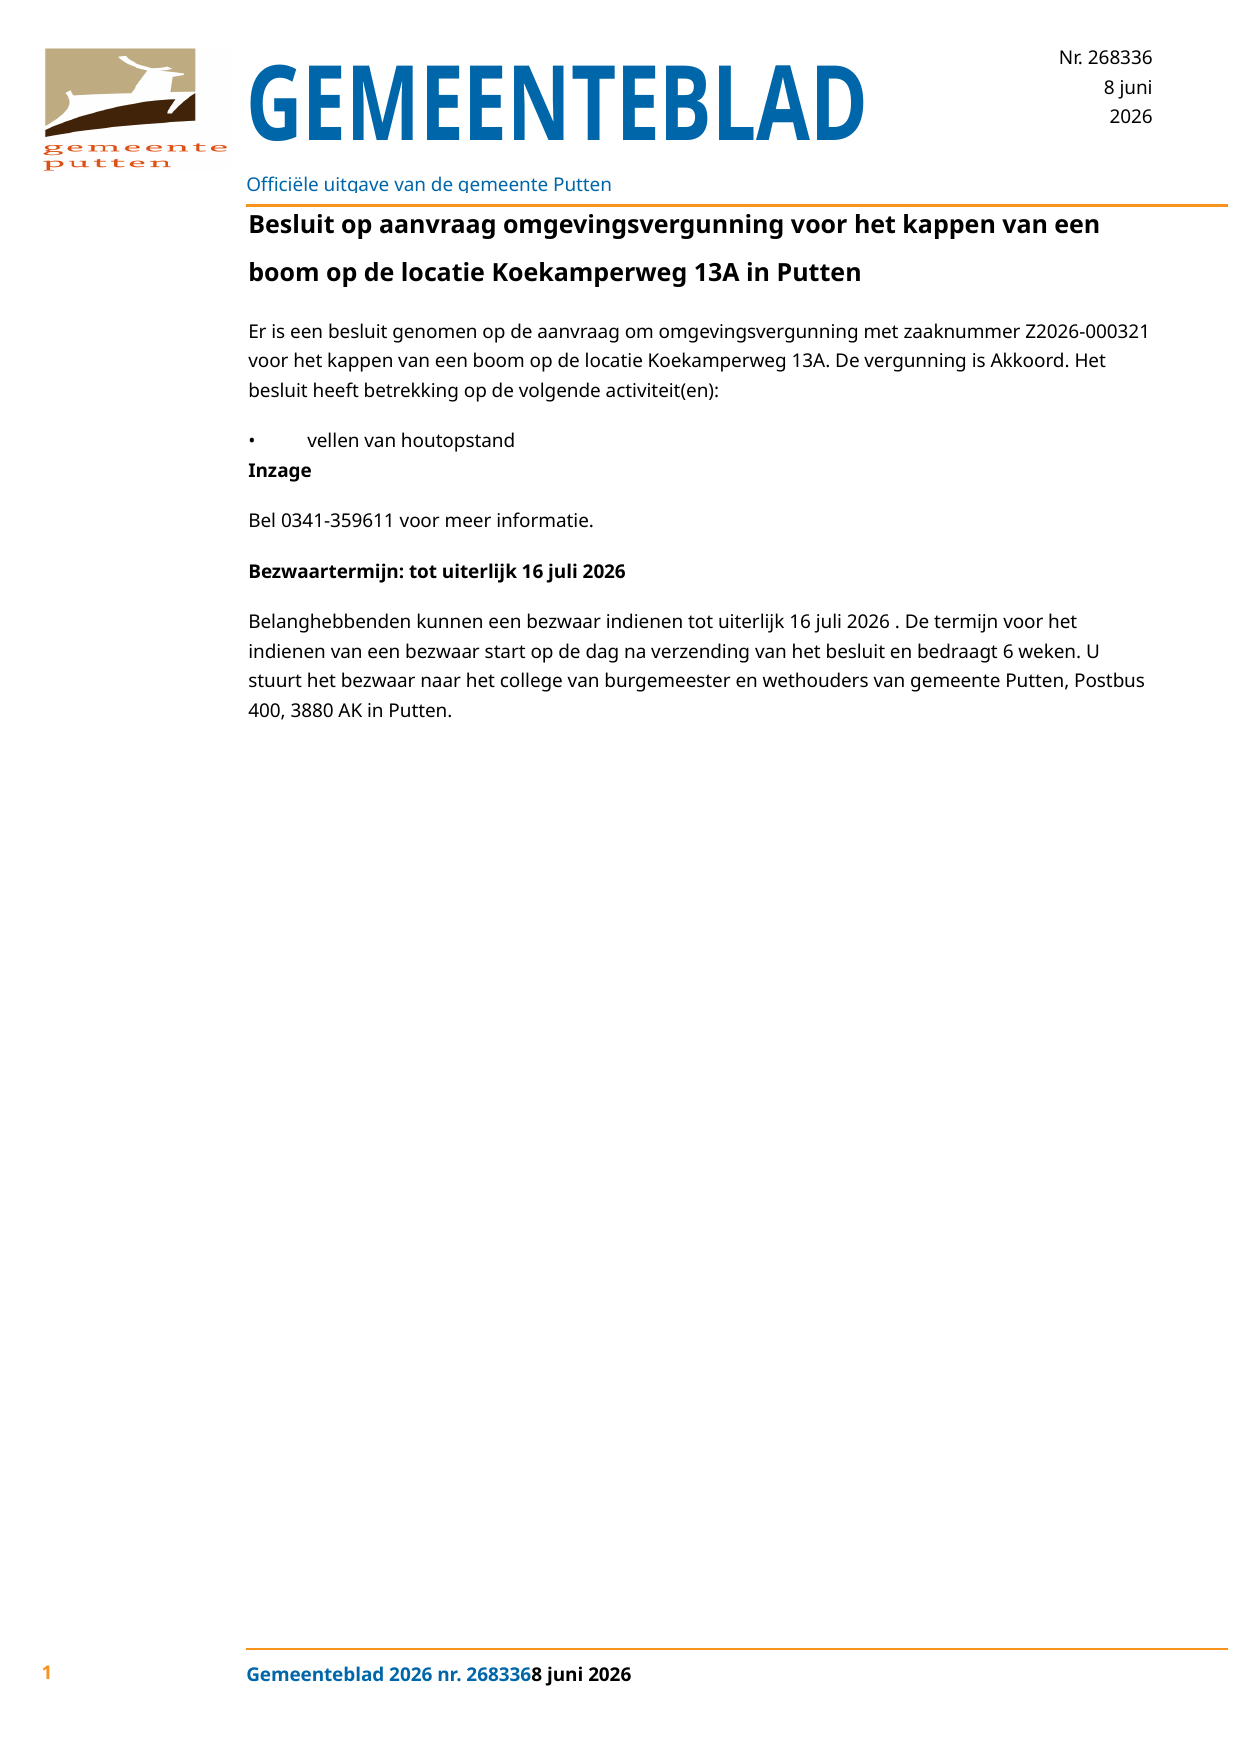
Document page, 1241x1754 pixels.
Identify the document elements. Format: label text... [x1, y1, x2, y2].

text Belanghebbenden kunnen een bezwaar indienen tot uiterlijk 16 juli 2026 . De termijn voor het indienen van een bezwaar start op de dag na verzending van het besluit en bedraagt 6 weken. U stuurt het bezwaar naar het college van burgemeester en wethouders van gemeente Putten, Postbus 400, 3880 AK in Putten. [248, 608, 1152, 723]
text Besluit op aanvraag omgevingsvergunning voor het kappen van een boom op de locatie Koekamperweg 13A in Putten [248, 207, 1152, 288]
text Er is een besluit genomen op de aanvraag om omgevingsvergunning met zaaknummer Z2026-000321 voor het kappen van een boom op de locatie Koekamperweg 13A. De vergunning is Akkoord. Het besluit heeft betrekking op de volgende activiteit(en): [248, 318, 1152, 403]
list vellen van houtopstand [248, 427, 1152, 453]
text Bel 0341-359611 voor meer informatie. [248, 507, 1152, 533]
picture [41, 47, 231, 172]
text Inzage [248, 457, 1152, 483]
text Bezwaartermijn: tot uiterlijk 16 juli 2026 [248, 558, 1152, 584]
